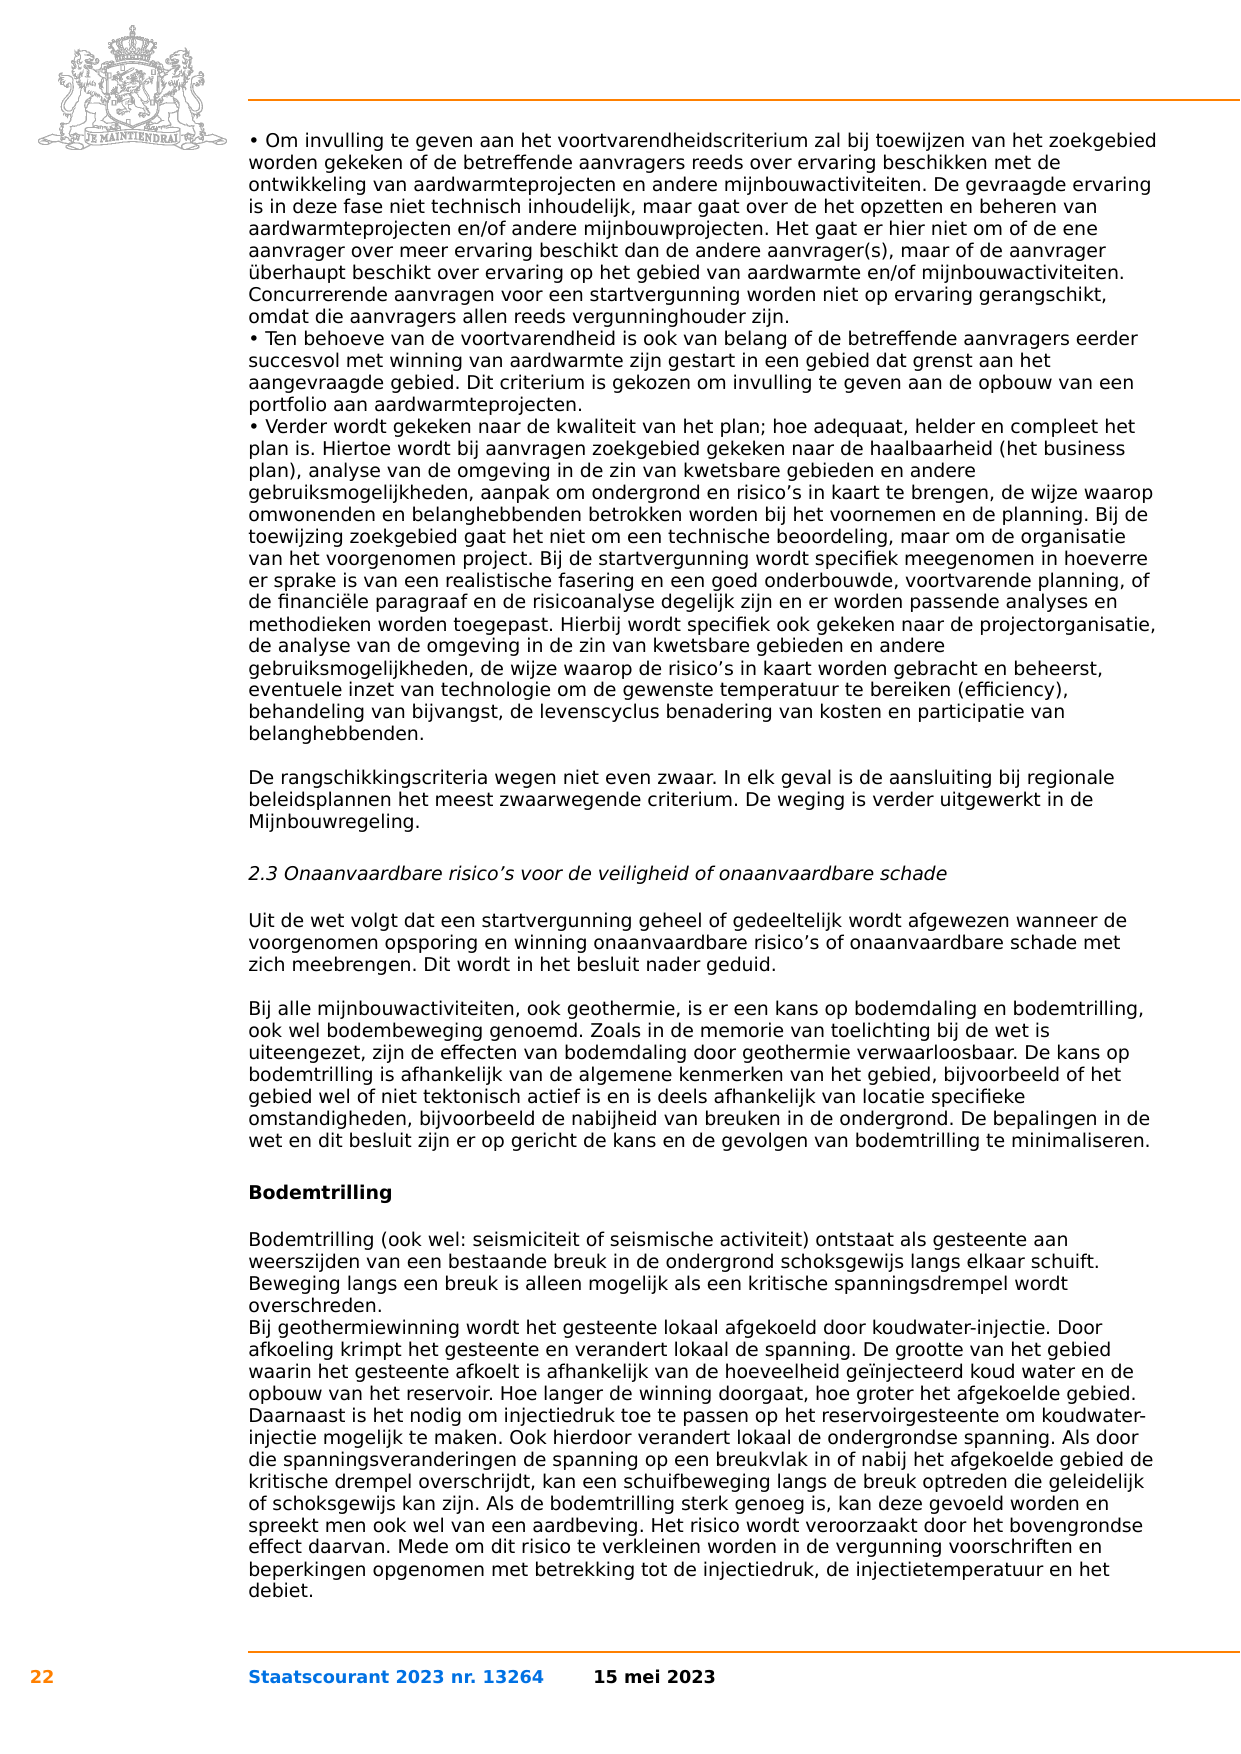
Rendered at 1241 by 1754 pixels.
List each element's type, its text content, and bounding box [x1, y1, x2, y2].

text De rangschikkingscriteria wegen niet even zwaar. In elk geval is de aansluiting bij regionale beleidsplannen het meest zwaarwegende criterium. De weging is verder uitgewerkt in de Mijnbouwregeling. [248, 767, 1163, 833]
text Bij alle mijnbouwactiviteiten, ook geothermie, is er een kans op bodemdaling en bodemtrilling, ook wel bodembeweging genoemd. Zoals in de memorie van toelichting bij de wet is uiteengezet, zijn de effecten van bodemdaling door geothermie verwaarloosbaar. De kans op bodemtrilling is afhankelijk van de algemene kenmerken van het gebied, bijvoorbeeld of het gebied wel of niet tektonisch actief is en is deels afhankelijk van locatie specifieke omstandigheden, bijvoorbeeld de nabijheid van breuken in de ondergrond. De bepalingen in de wet en dit besluit zijn er op gericht de kans en de gevolgen van bodemtrilling te minimaliseren. [248, 998, 1163, 1152]
text • Verder wordt gekeken naar de kwaliteit van het plan; hoe adequaat, helder en compleet het plan is. Hiertoe wordt bij aanvragen zoekgebied gekeken naar de haalbaarheid (het business plan), analyse van de omgeving in de zin van kwetsbare gebieden en andere gebruiksmogelijkheden, aanpak om ondergrond en risico’s in kaart te brengen, de wijze waarop omwonenden en belanghebbenden betrokken worden bij het voornemen en de planning. Bij de toewijzing zoekgebied gaat het niet om een technische beoordeling, maar om de organisatie van het voorgenomen project. Bij de startvergunning wordt specifiek meegenomen in hoeverre er sprake is van een realistische fasering en een goed onderbouwde, voortvarende planning, of de financiële paragraaf en de risicoanalyse degelijk zijn en er worden passende analyses en methodieken worden toegepast. Hierbij wordt specifiek ook gekeken naar de projectorganisatie, de analyse van de omgeving in de zin van kwetsbare gebieden en andere gebruiksmogelijkheden, de wijze waarop de risico’s in kaart worden gebracht en beheerst, eventuele inzet van technologie om de gewenste temperatuur te bereiken (efficiency), behandeling van bijvangst, de levenscyclus benadering van kosten en participatie van belanghebbenden. [248, 416, 1163, 745]
text Bodemtrilling (ook wel: seismiciteit of seismische activiteit) ontstaat als gesteente aan weerszijden van een bestaande breuk in de ondergrond schoksgewijs langs elkaar schuift. Beweging langs een breuk is alleen mogelijk als een kritische spanningsdrempel wordt overschreden. [248, 1229, 1163, 1317]
picture [38, 25, 227, 150]
text • Om invulling te geven aan het voortvarendheidscriterium zal bij toewijzen van het zoekgebied worden gekeken of de betreffende aanvragers reeds over ervaring beschikken met de ontwikkeling van aardwarmteprojecten en andere mijnbouwactiviteiten. De gevraagde ervaring is in deze fase niet technisch inhoudelijk, maar gaat over de het opzetten en beheren van aardwarmteprojecten en/of andere mijnbouwprojecten. Het gaat er hier niet om of de ene aanvrager over meer ervaring beschikt dan de andere aanvrager(s), maar of de aanvrager überhaupt beschikt over ervaring op het gebied van aardwarmte en/of mijnbouwactiviteiten. Concurrerende aanvragen voor een startvergunning worden niet op ervaring gerangschikt, omdat die aanvragers allen reeds vergunninghouder zijn. [248, 130, 1163, 328]
subtitle 2.3 Onaanvaardbare risico’s voor de veiligheid of onaanvaardbare schade [248, 863, 1163, 885]
text Bij geothermiewinning wordt het gesteente lokaal afgekoeld door koudwater-injectie. Door afkoeling krimpt het gesteente en verandert lokaal de spanning. De grootte van het gebied waarin het gesteente afkoelt is afhankelijk van de hoeveelheid geïnjecteerd koud water en de opbouw van het reservoir. Hoe langer de winning doorgaat, hoe groter het afgekoelde gebied. Daarnaast is het nodig om injectiedruk toe te passen op het reservoirgesteente om koudwater-injectie mogelijk te maken. Ook hierdoor verandert lokaal de ondergrondse spanning. Als door die spanningsveranderingen de spanning op een breukvlak in of nabij het afgekoelde gebied de kritische drempel overschrijdt, kan een schuifbeweging langs de breuk optreden die geleidelijk of schoksgewijs kan zijn. Als de bodemtrilling sterk genoeg is, kan deze gevoeld worden en spreekt men ook wel van een aardbeving. Het risico wordt veroorzaakt door het bovengrondse effect daarvan. Mede om dit risico te verkleinen worden in de vergunning voorschriften en beperkingen opgenomen met betrekking tot de injectiedruk, de injectietemperatuur en het debiet. [248, 1317, 1163, 1602]
text Uit de wet volgt dat een startvergunning geheel of gedeeltelijk wordt afgewezen wanneer de voorgenomen opsporing en winning onaanvaardbare risico’s of onaanvaardbare schade met zich meebrengen. Dit wordt in het besluit nader geduid. [248, 910, 1163, 976]
subtitle Bodemtrilling [248, 1182, 1163, 1204]
text • Ten behoeve van de voortvarendheid is ook van belang of de betreffende aanvragers eerder succesvol met winning van aardwarmte zijn gestart in een gebied dat grenst aan het aangevraagde gebied. Dit criterium is gekozen om invulling te geven aan de opbouw van een portfolio aan aardwarmteprojecten. [248, 328, 1163, 416]
